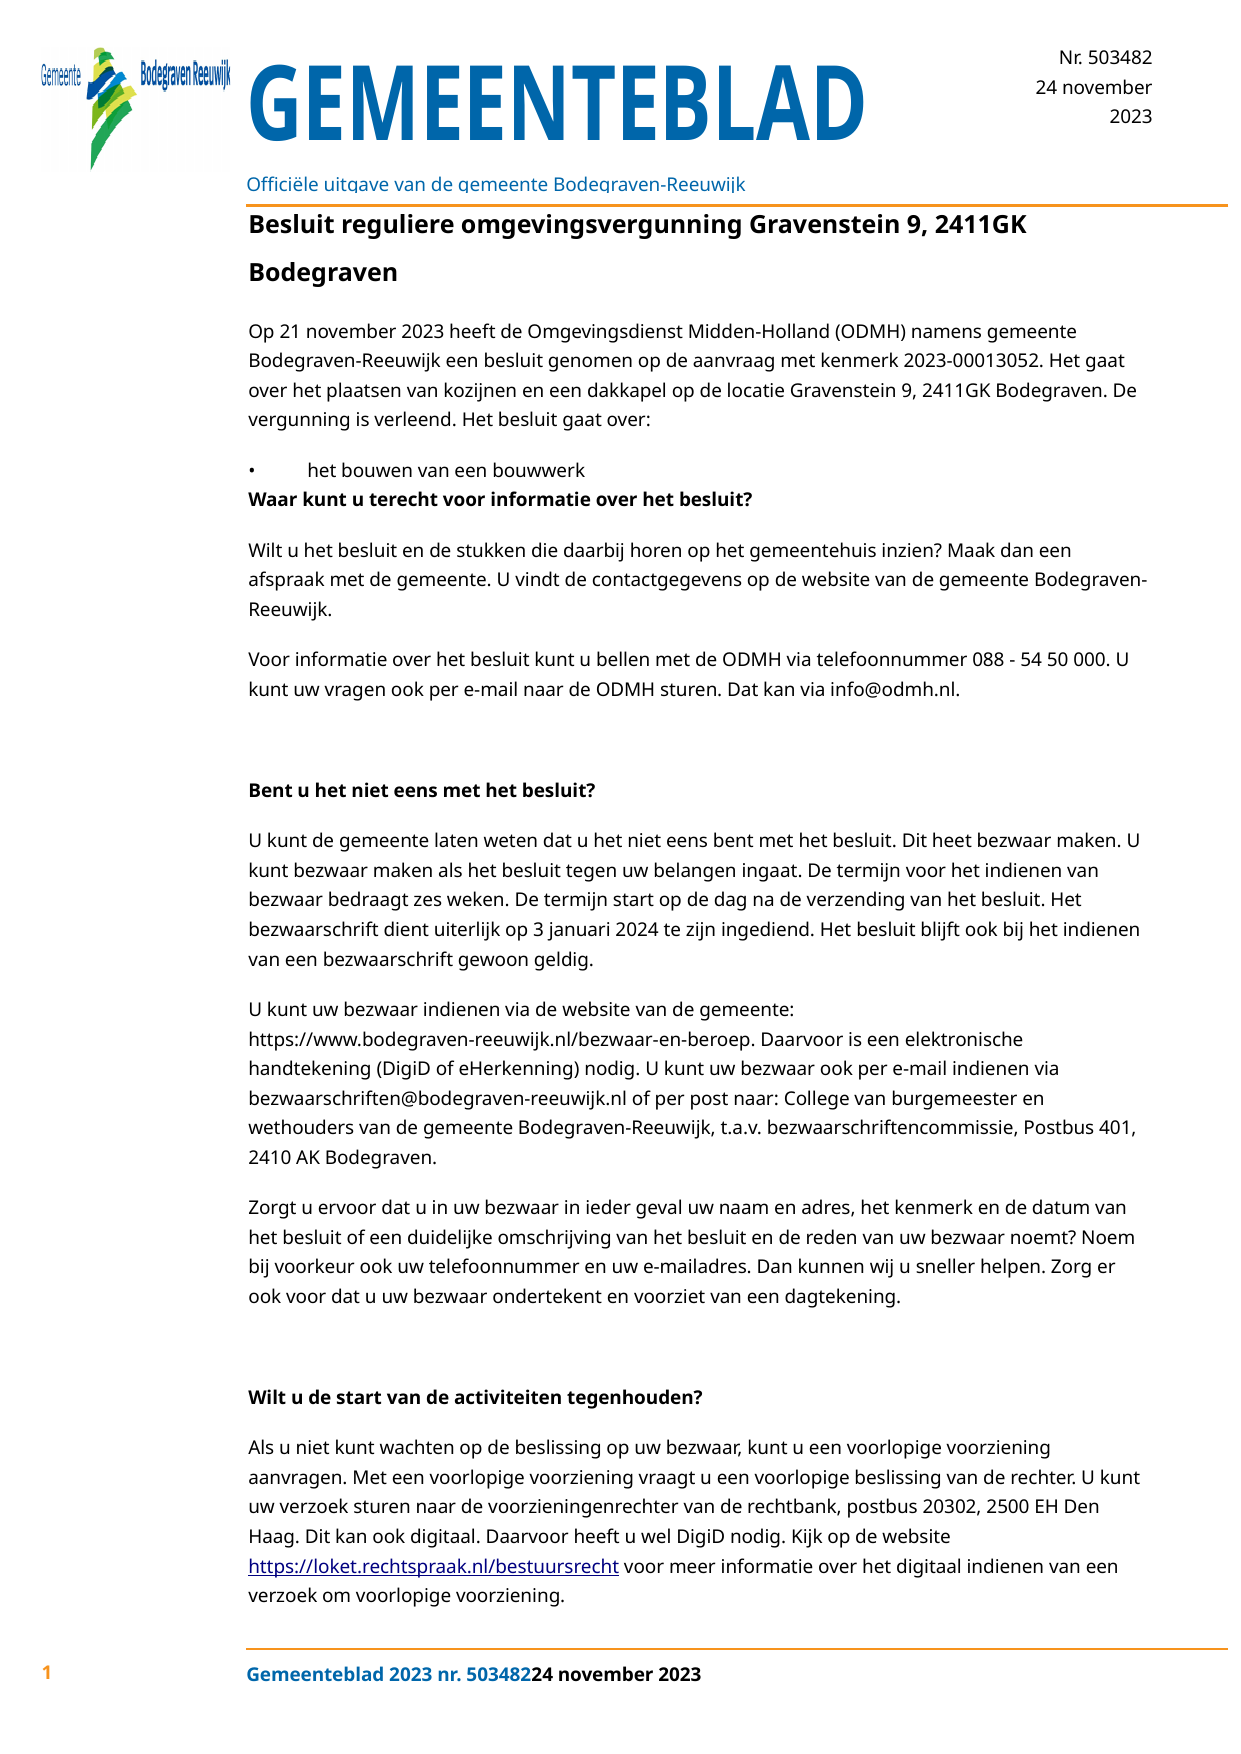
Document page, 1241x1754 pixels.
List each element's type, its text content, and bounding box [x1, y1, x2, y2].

text Bent u het niet eens met het besluit? [248, 777, 1152, 803]
text U kunt de gemeente laten weten dat u het niet eens bent met het besluit. Dit heet bezwaar maken. U kunt bezwaar maken als het besluit tegen uw belangen ingaat. De termijn voor het indienen van bezwaar bedraagt zes weken. De termijn start op de dag na de verzending van het besluit. Het bezwaarschrift dient uiterlijk op 3 januari 2024 te zijn ingediend. Het besluit blijft ook bij het indienen van een bezwaarschrift gewoon geldig. [248, 827, 1152, 972]
list het bouwen van een bouwwerk [248, 457, 1152, 483]
picture [41, 47, 231, 172]
text Voor informatie over het besluit kunt u bellen met de ODMH via telefoonnummer 088 - 54 50 000. U kunt uw vragen ook per e-mail naar de ODMH sturen. Dat kan via info@odmh.nl. [248, 647, 1152, 702]
text Als u niet kunt wachten op de beslissing op uw bezwaar, kunt u een voorlopige voorziening aanvragen. Met een voorlopige voorziening vraagt u een voorlopige beslissing van de rechter. U kunt uw verzoek sturen naar de voorzieningenrechter van de rechtbank, postbus 20302, 2500 EH Den Haag. Dit kan ook digitaal. Daarvoor heeft u wel DigiD nodig. Kijk op de website https://loket.rechtspraak.nl/bestuursrecht voor meer informatie over het digitaal indienen van een verzoek om voorlopige voorziening. [248, 1434, 1152, 1608]
text U kunt uw bezwaar indienen via de website van de gemeente: https://www.bodegraven-reeuwijk.nl/bezwaar-en-beroep. Daarvoor is een elektronische handtekening (DigiD of eHerkenning) nodig. U kunt uw bezwaar ook per e-mail indienen via bezwaarschriften@bodegraven-reeuwijk.nl of per post naar: College van burgemeester en wethouders van de gemeente Bodegraven-Reeuwijk, t.a.v. bezwaarschriftencommissie, Postbus 401, 2410 AK Bodegraven. [248, 996, 1152, 1170]
text Wilt u het besluit en de stukken die daarbij horen op het gemeentehuis inzien? Maak dan een afspraak met de gemeente. U vindt de contactgegevens op de website van de gemeente Bodegraven-Reeuwijk. [248, 537, 1152, 622]
text Besluit reguliere omgevingsvergunning Gravenstein 9, 2411GK Bodegraven [248, 207, 1152, 288]
text Waar kunt u terecht voor informatie over het besluit? [248, 487, 1152, 512]
text Wilt u de start van de activiteiten tegenhouden? [248, 1384, 1152, 1410]
text Op 21 november 2023 heeft de Omgevingsdienst Midden-Holland (ODMH) namens gemeente Bodegraven-Reeuwijk een besluit genomen op de aanvraag met kenmerk 2023-00013052. Het gaat over het plaatsen van kozijnen en een dakkapel op de locatie Gravenstein 9, 2411GK Bodegraven. De vergunning is verleend. Het besluit gaat over: [248, 318, 1152, 432]
text Zorgt u ervoor dat u in uw bezwaar in ieder geval uw naam en adres, het kenmerk en de datum van het besluit of een duidelijke omschrijving van het besluit en de reden van uw bezwaar noemt? Noem bij voorkeur ook uw telefoonnummer en uw e-mailadres. Dan kunnen wij u sneller helpen. Zorg er ook voor dat u uw bezwaar ondertekent en voorziet van een dagtekening. [248, 1194, 1152, 1309]
